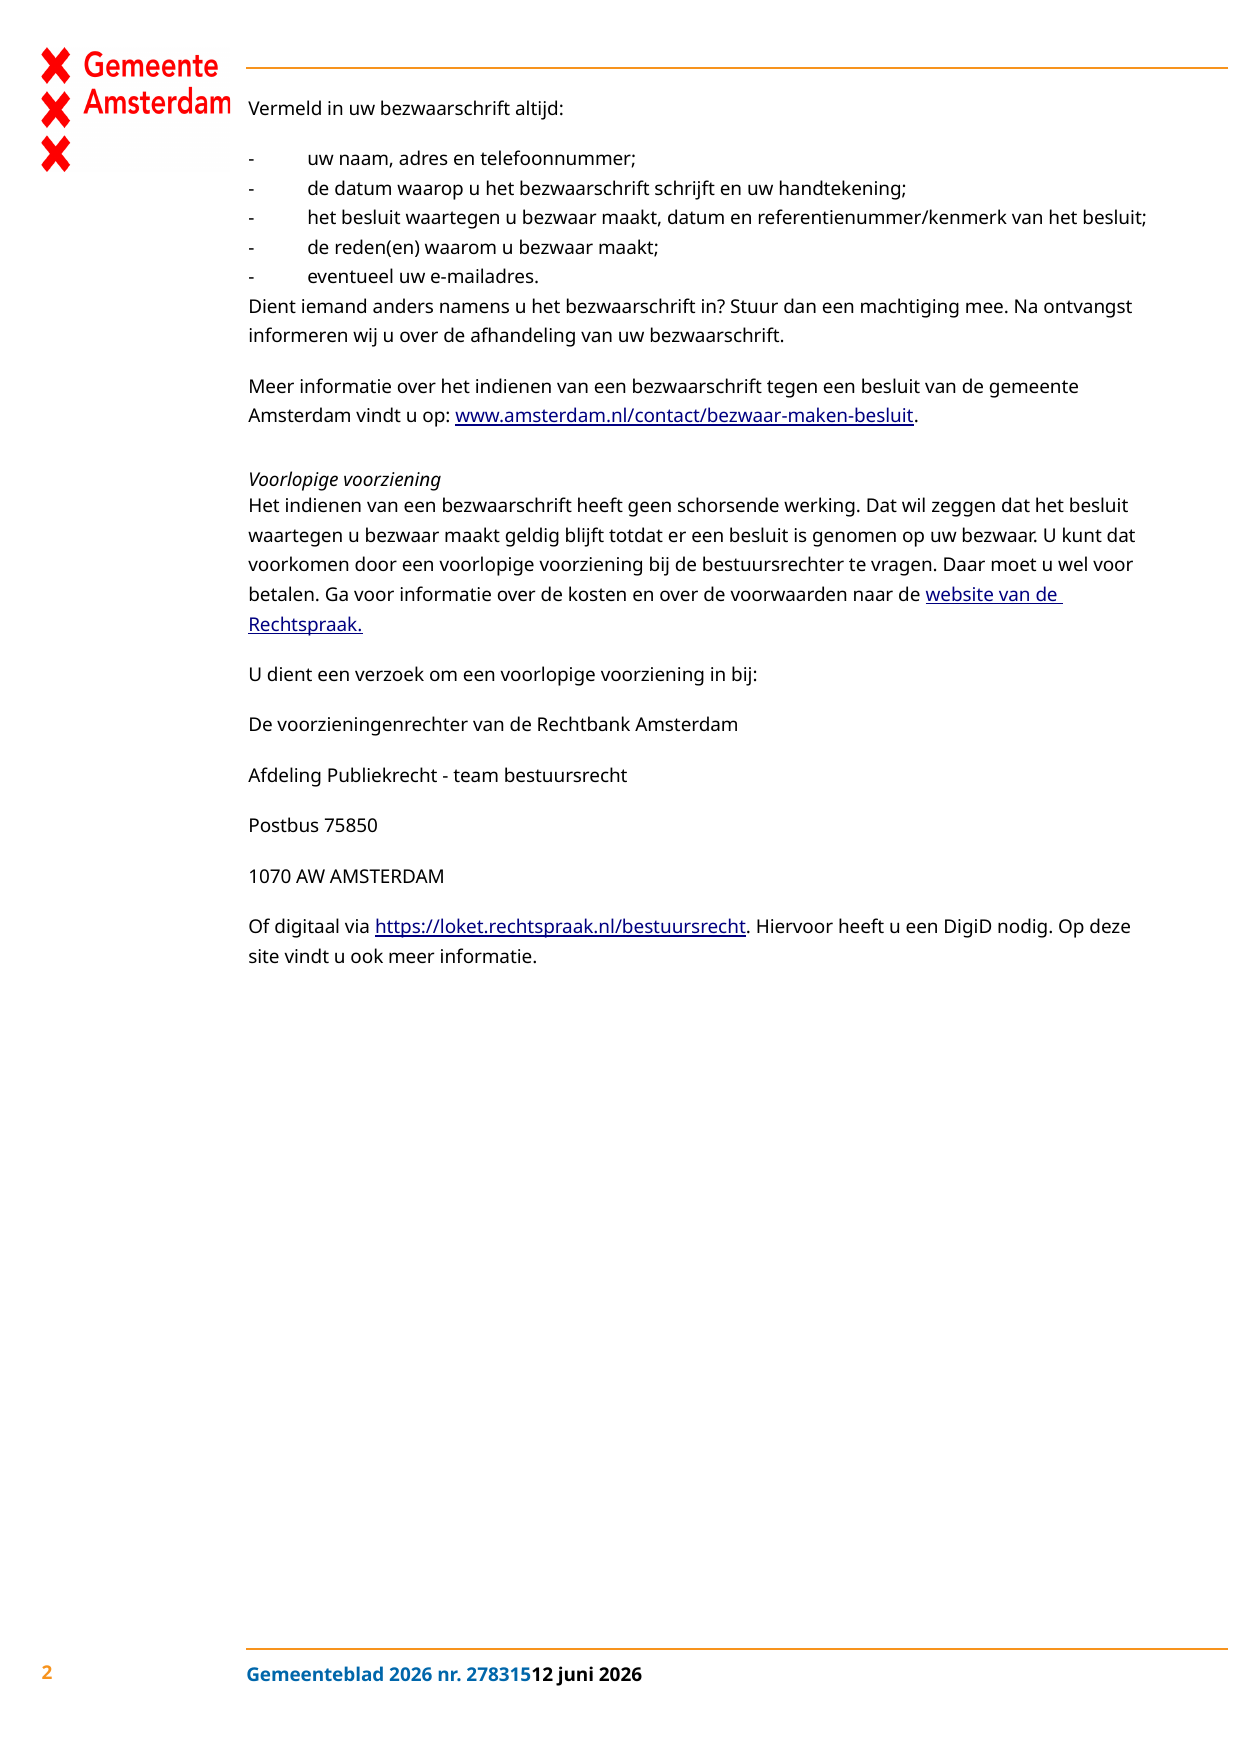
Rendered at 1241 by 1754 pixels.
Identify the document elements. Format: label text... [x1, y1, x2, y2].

text Voorlopige voorziening [248, 467, 1152, 492]
text Meer informatie over het indienen van een bezwaarschrift tegen een besluit van de gemeente Amsterdam vindt u op: www.amsterdam.nl/contact/bezwaar-maken-besluit. [248, 373, 1152, 428]
list uw naam, adres en telefoonnummer; [248, 145, 1152, 171]
list de reden(en) waarom u bezwaar maakt; [248, 234, 1152, 260]
text Dient iemand anders namens u het bezwaarschrift in? Stuur dan een machtiging mee. Na ontvangst informeren wij u over de afhandeling van uw bezwaarschrift. [248, 293, 1152, 348]
text De voorzieningenrechter van de Rechtbank Amsterdam [248, 712, 1152, 737]
text 1070 AW AMSTERDAM [248, 863, 1152, 888]
list het besluit waartegen u bezwaar maakt, datum en referentienummer/kenmerk van het besluit; [248, 204, 1152, 230]
text Vermeld in uw bezwaarschrift altijd: [248, 95, 1152, 121]
text U dient een verzoek om een voorlopige voorziening in bij: [248, 661, 1152, 687]
text Postbus 75850 [248, 812, 1152, 838]
picture [41, 47, 231, 172]
text Of digitaal via https://loket.rechtspraak.nl/bestuursrecht. Hiervoor heeft u een DigiD nodig. Op deze site vindt u ook meer informatie. [248, 913, 1152, 968]
text Het indienen van een bezwaarschrift heeft geen schorsende werking. Dat wil zeggen dat het besluit waartegen u bezwaar maakt geldig blijft totdat er een besluit is genomen op uw bezwaar. U kunt dat voorkomen door een voorlopige voorziening bij de bestuursrechter te vragen. Daar moet u wel voor betalen. Ga voor informatie over de kosten en over de voorwaarden naar de website van de Rechtspraak. [248, 492, 1152, 636]
list de datum waarop u het bezwaarschrift schrijft en uw handtekening; [248, 175, 1152, 201]
list eventueel uw e-mailadres. [248, 263, 1152, 289]
text Afdeling Publiekrecht - team bestuursrecht [248, 762, 1152, 788]
